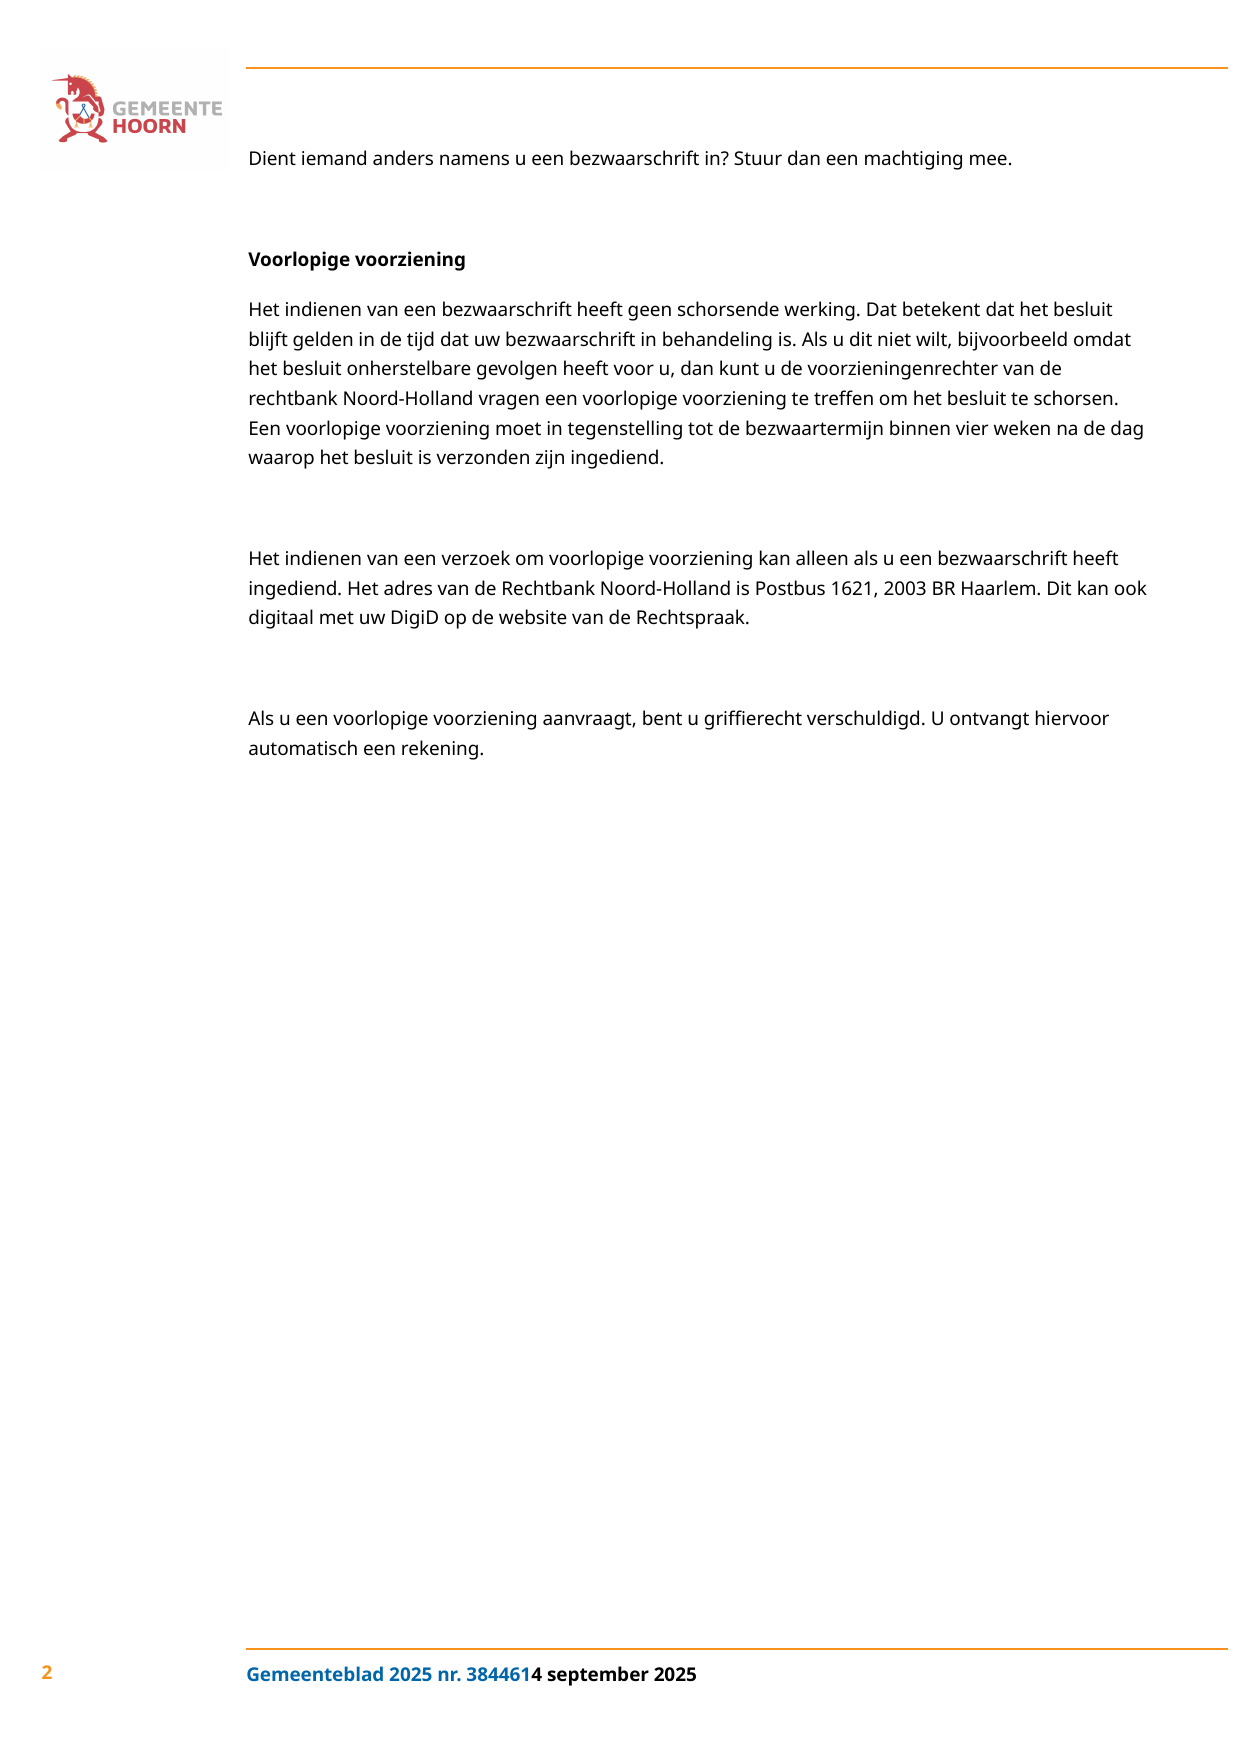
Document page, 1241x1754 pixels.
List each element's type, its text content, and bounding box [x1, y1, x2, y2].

text Het indienen van een bezwaarschrift heeft geen schorsende werking. Dat betekent dat het besluit blijft gelden in de tijd dat uw bezwaarschrift in behandeling is. Als u dit niet wilt, bijvoorbeeld omdat het besluit onherstelbare gevolgen heeft voor u, dan kunt u de voorzieningenrechter van de rechtbank Noord-Holland vragen een voorlopige voorziening te treffen om het besluit te schorsen. Een voorlopige voorziening moet in tegenstelling tot de bezwaartermijn binnen vier weken na de dag waarop het besluit is verzonden zijn ingediend. [248, 296, 1152, 470]
text Het indienen van een verzoek om voorlopige voorziening kan alleen als u een bezwaarschrift heeft ingediend. Het adres van de Rechtbank Noord-Holland is Postbus 1621, 2003 BR Haarlem. Dit kan ook digitaal met uw DigiD op de website van de Rechtspraak. [248, 545, 1152, 630]
text Voorlopige voorziening [248, 246, 1152, 272]
text Als u een voorlopige voorziening aanvraagt, bent u griffierecht verschuldigd. U ontvangt hiervoor automatisch een rekening. [248, 705, 1152, 761]
picture [41, 47, 231, 172]
text Dient iemand anders namens u een bezwaarschrift in? Stuur dan een machtiging mee. [248, 145, 1152, 171]
